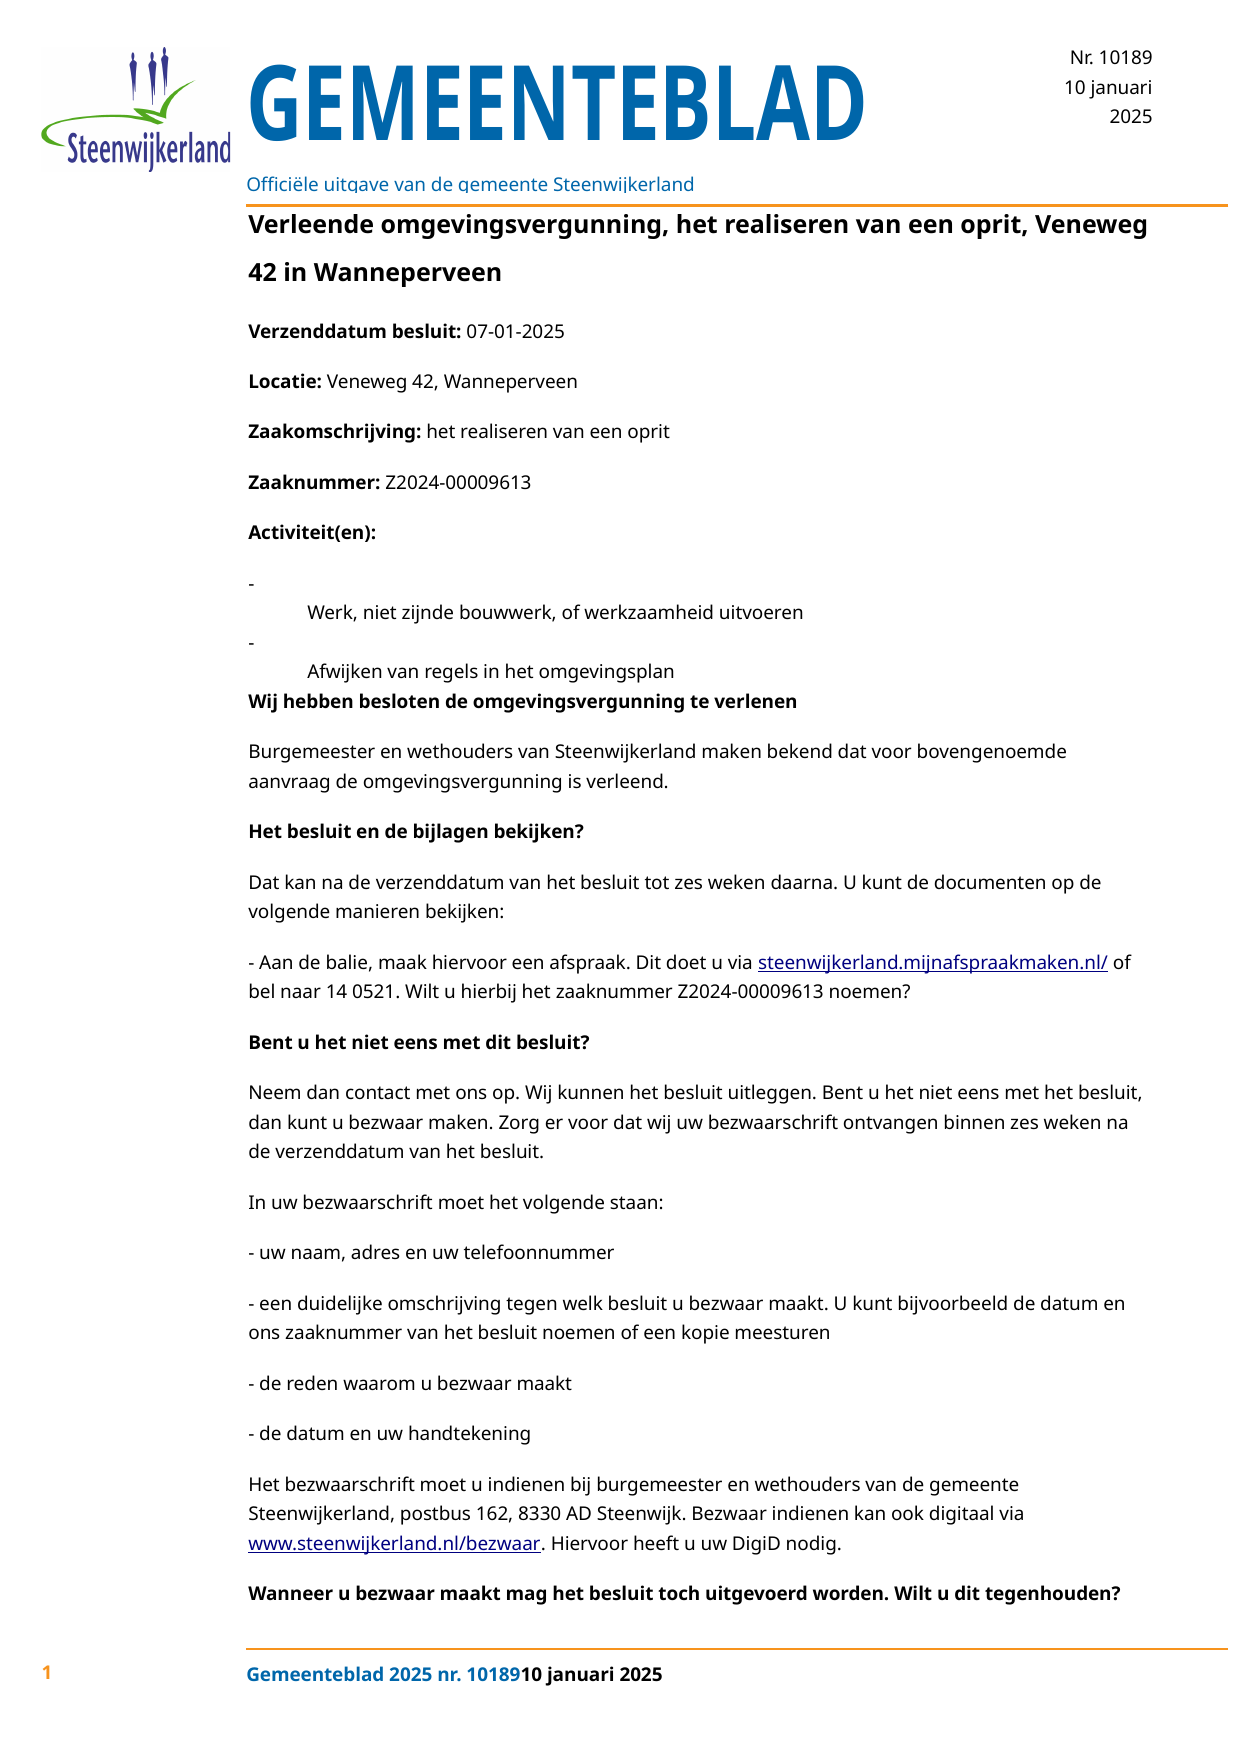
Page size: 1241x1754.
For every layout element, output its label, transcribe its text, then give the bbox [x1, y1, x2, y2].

text Verleende omgevingsvergunning, het realiseren van een oprit, Veneweg 42 in Wanneperveen [248, 207, 1152, 288]
text In uw bezwaarschrift moet het volgende staan: [248, 1189, 1152, 1215]
text Zaaknummer: Z2024-00009613 [248, 469, 1152, 495]
text - de datum en uw handtekening [248, 1420, 1152, 1446]
text Activiteit(en): [248, 519, 1152, 545]
text Het besluit en de bijlagen bekijken? [248, 819, 1152, 844]
text - een duidelijke omschrijving tegen welk besluit u bezwaar maakt. U kunt bijvoorbeeld de datum en ons zaaknummer van het besluit noemen of een kopie meesturen [248, 1290, 1152, 1345]
text Bent u het niet eens met dit besluit? [248, 1029, 1152, 1055]
list Werk, niet zijnde bouwwerk, of werkzaamheid uitvoeren [248, 599, 1152, 625]
text Dat kan na de verzenddatum van het besluit tot zes weken daarna. U kunt de documenten op de volgende manieren bekijken: [248, 869, 1152, 924]
text Locatie: Veneweg 42, Wanneperveen [248, 368, 1152, 394]
text Wanneer u bezwaar maakt mag het besluit toch uitgevoerd worden. Wilt u dit tegenhouden? [248, 1580, 1152, 1606]
text Burgemeester en wethouders van Steenwijkerland maken bekend dat voor bovengenoemde aanvraag de omgevingsvergunning is verleend. [248, 739, 1152, 794]
text Verzenddatum besluit: 07-01-2025 [248, 318, 1152, 344]
text - uw naam, adres en uw telefoonnummer [248, 1239, 1152, 1265]
text - Aan de balie, maak hiervoor een afspraak. Dit doet u via steenwijkerland.mijnafspraakmaken.nl/ of bel naar 14 0521. Wilt u hierbij het zaaknummer Z2024-00009613 noemen? [248, 949, 1152, 1004]
text - de reden waarom u bezwaar maakt [248, 1370, 1152, 1396]
text Het bezwaarschrift moet u indienen bij burgemeester en wethouders van de gemeente Steenwijkerland, postbus 162, 8330 AD Steenwijk. Bezwaar indienen kan ook digitaal via www.steenwijkerland.nl/bezwaar. Hiervoor heeft u uw DigiD nodig. [248, 1471, 1152, 1556]
text Wij hebben besloten de omgevingsvergunning te verlenen [248, 688, 1152, 714]
text Zaakomschrijving: het realiseren van een oprit [248, 419, 1152, 444]
list Afwijken van regels in het omgevingsplan [248, 659, 1152, 684]
text Neem dan contact met ons op. Wij kunnen het besluit uitleggen. Bent u het niet eens met het besluit, dan kunt u bezwaar maken. Zorg er voor dat wij uw bezwaarschrift ontvangen binnen zes weken na de verzenddatum van het besluit. [248, 1079, 1152, 1164]
picture [41, 47, 231, 172]
